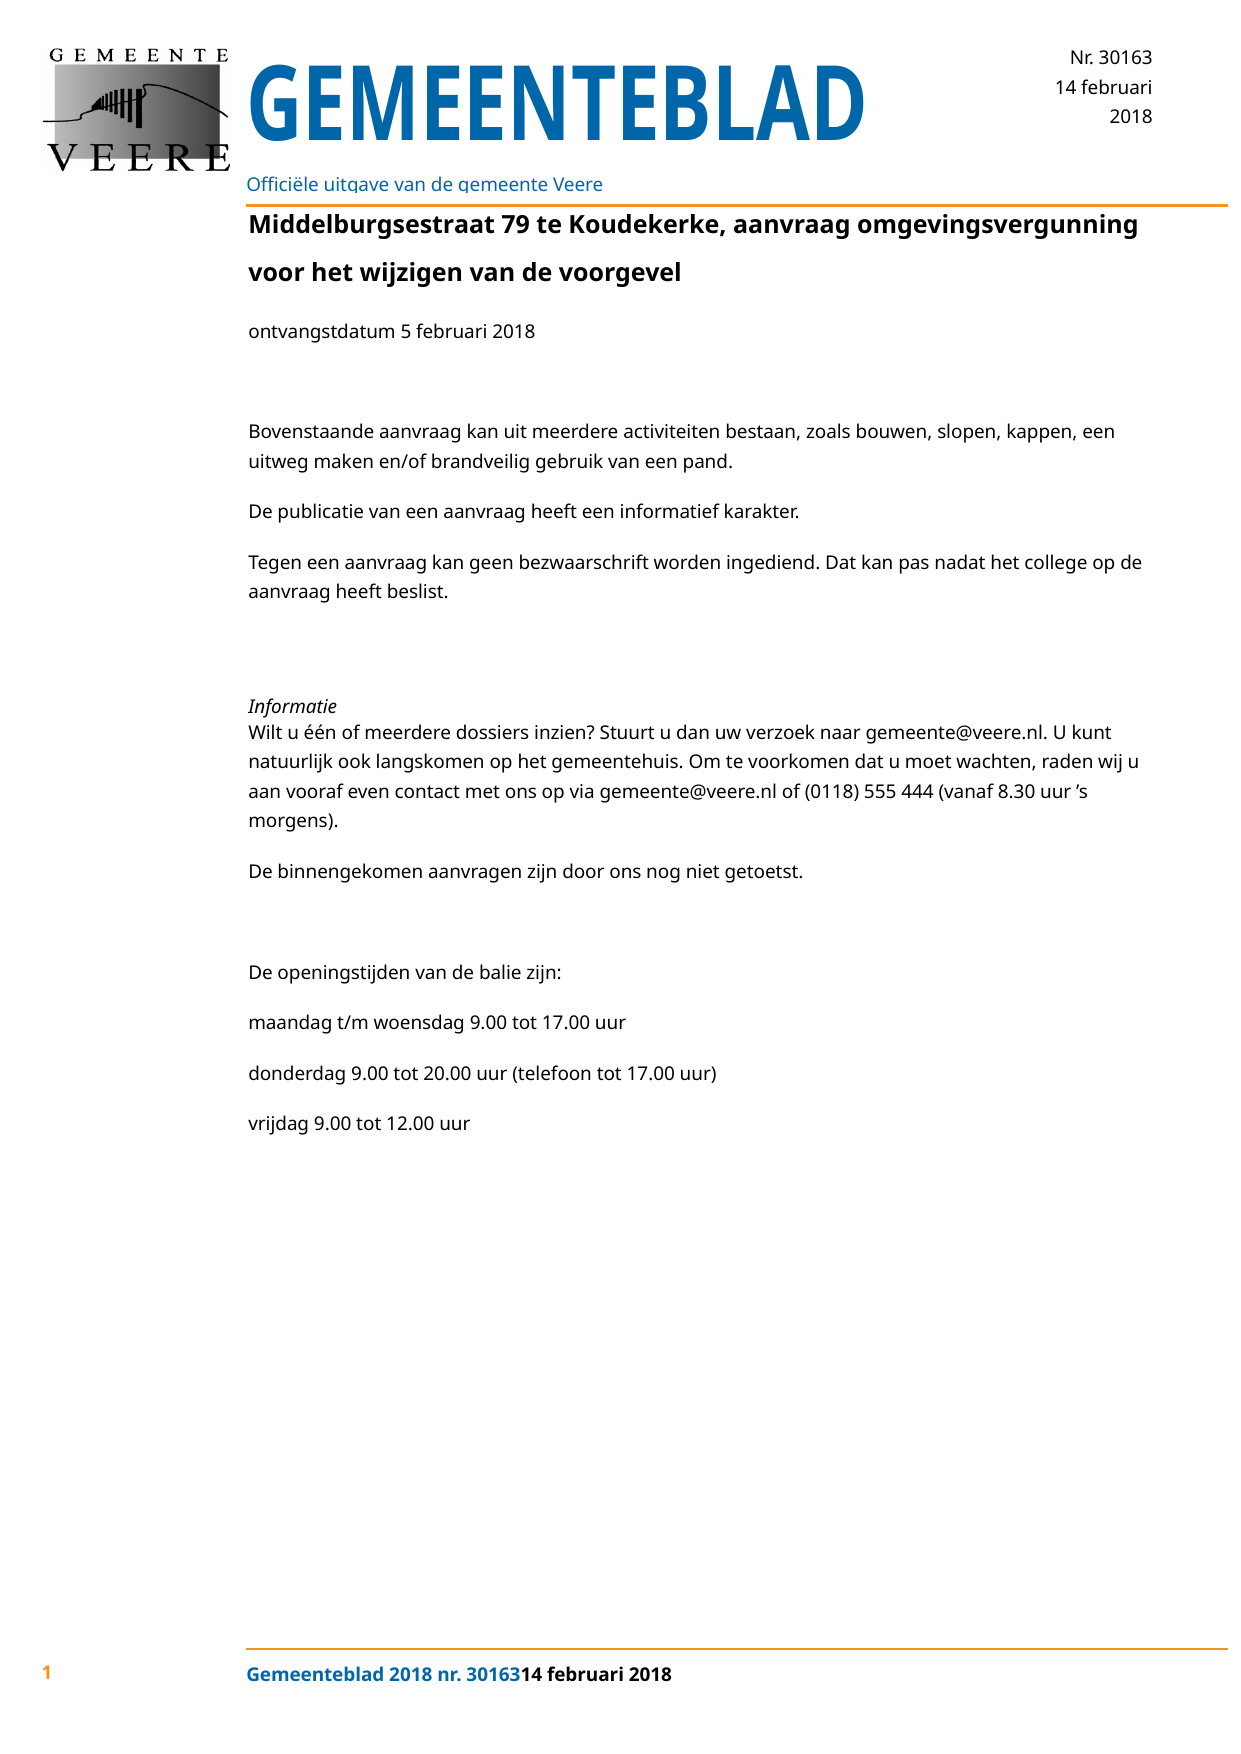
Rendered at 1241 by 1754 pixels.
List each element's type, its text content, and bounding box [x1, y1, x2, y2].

text De openingstijden van de balie zijn: [248, 959, 1152, 984]
text Wilt u één of meerdere dossiers inzien? Stuurt u dan uw verzoek naar gemeente@veere.nl. U kunt natuurlijk ook langskomen op het gemeentehuis. Om te voorkomen dat u moet wachten, raden wij u aan vooraf even contact met ons op via gemeente@veere.nl of (0118) 555 444 (vanaf 8.30 uur ’s morgens). [248, 719, 1152, 833]
text De publicatie van een aanvraag heeft een informatief karakter. [248, 499, 1152, 524]
text Tegen een aanvraag kan geen bezwaarschrift worden ingediend. Dat kan pas nadat het college op de aanvraag heeft beslist. [248, 549, 1152, 604]
text donderdag 9.00 tot 20.00 uur (telefoon tot 17.00 uur) [248, 1060, 1152, 1085]
text vrijdag 9.00 tot 12.00 uur [248, 1110, 1152, 1136]
text De binnengekomen aanvragen zijn door ons nog niet getoetst. [248, 858, 1152, 884]
picture [41, 47, 231, 172]
text Middelburgsestraat 79 te Koudekerke, aanvraag omgevingsvergunning voor het wijzigen van de voorgevel [248, 207, 1152, 288]
text Bovenstaande aanvraag kan uit meerdere activiteiten bestaan, zoals bouwen, slopen, kappen, een uitweg maken en/of brandveilig gebruik van een pand. [248, 419, 1152, 474]
text ontvangstdatum 5 februari 2018 [248, 318, 1152, 344]
text Informatie [248, 693, 1152, 719]
text maandag t/m woensdag 9.00 tot 17.00 uur [248, 1009, 1152, 1035]
